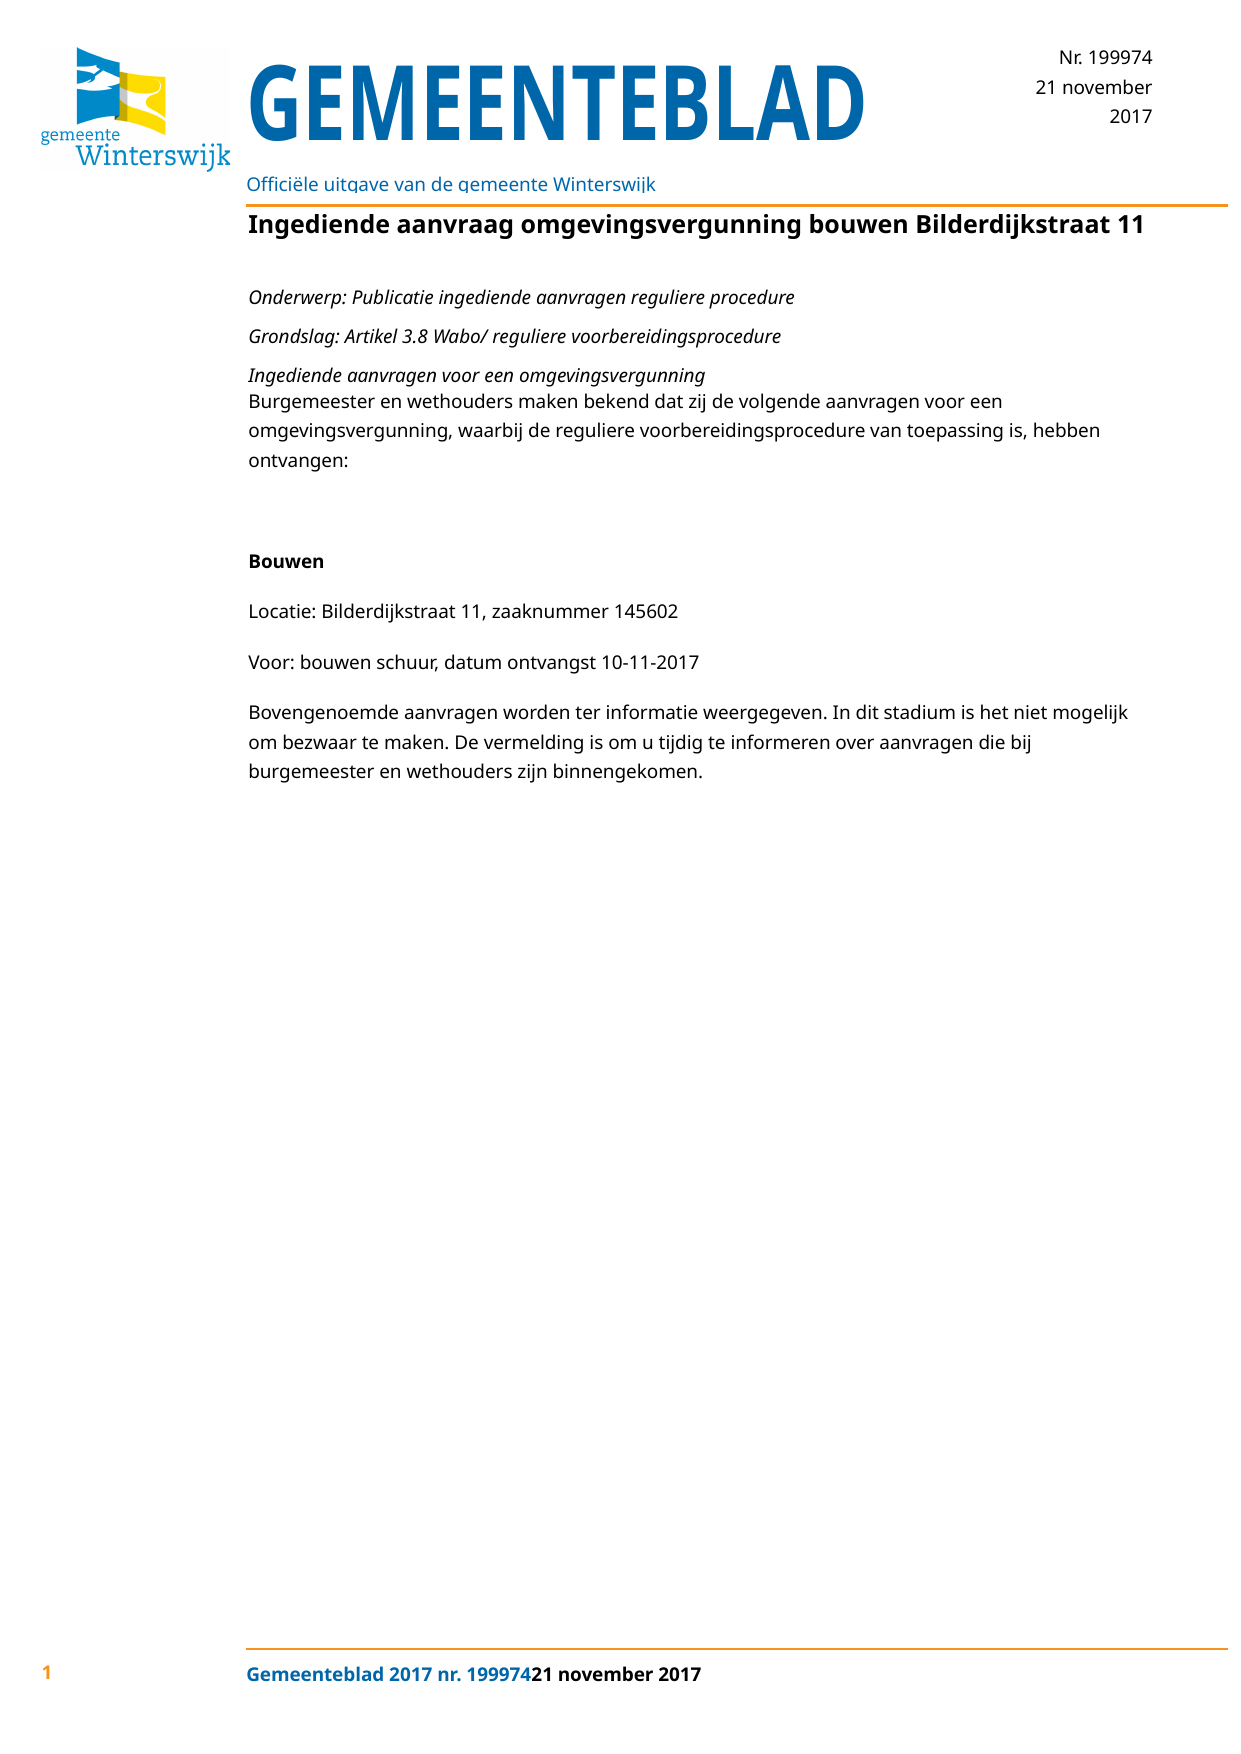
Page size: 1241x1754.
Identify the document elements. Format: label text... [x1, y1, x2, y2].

text Voor: bouwen schuur, datum ontvangst 10-11-2017 [248, 649, 1152, 675]
text Ingediende aanvragen voor een omgevingsvergunning [248, 362, 1152, 388]
text Onderwerp: Publicatie ingediende aanvragen reguliere procedure [248, 284, 1152, 309]
text Bovengenoemde aanvragen worden ter informatie weergegeven. In dit stadium is het niet mogelijk om bezwaar te maken. De vermelding is om u tijdig te informeren over aanvragen die bij burgemeester en wethouders zijn binnengekomen. [248, 699, 1152, 784]
text Ingediende aanvraag omgevingsvergunning bouwen Bilderdijkstraat 11 [248, 207, 1152, 241]
picture [41, 47, 231, 172]
text Locatie: Bilderdijkstraat 11, zaaknummer 145602 [248, 598, 1152, 624]
text Grondslag: Artikel 3.8 Wabo/ reguliere voorbereidingsprocedure [248, 323, 1152, 349]
text Burgemeester en wethouders maken bekend dat zij de volgende aanvragen voor een omgevingsvergunning, waarbij de reguliere voorbereidingsprocedure van toepassing is, hebben ontvangen: [248, 388, 1152, 473]
text Bouwen [248, 548, 1152, 574]
picture [225, 153, 231, 162]
